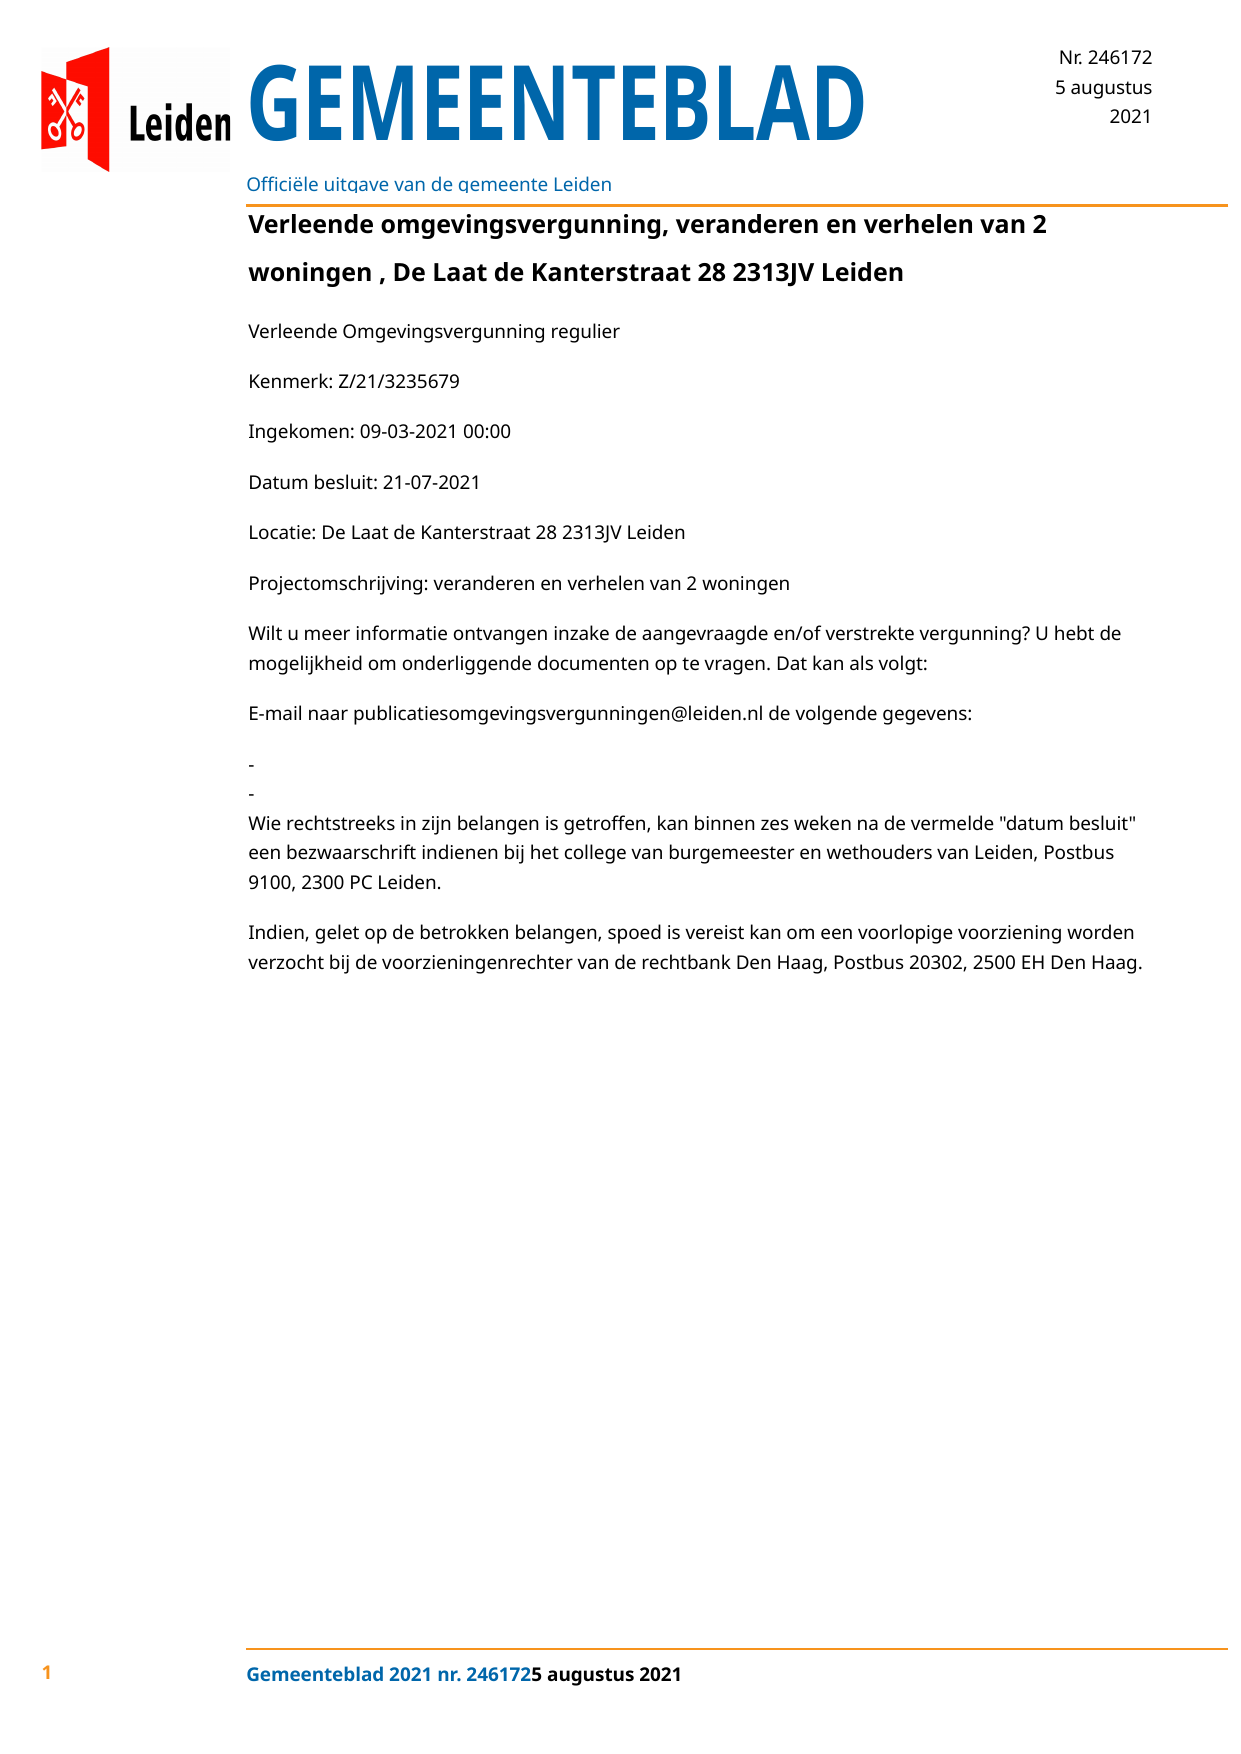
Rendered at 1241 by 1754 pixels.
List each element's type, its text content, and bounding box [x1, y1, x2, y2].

picture [41, 47, 231, 172]
text Wie rechtstreeks in zijn belangen is getroffen, kan binnen zes weken na de vermelde "datum besluit" een bezwaarschrift indienen bij het college van burgemeester en wethouders van Leiden, Postbus 9100, 2300 PC Leiden. [248, 810, 1152, 895]
text Wilt u meer informatie ontvangen inzake de aangevraagde en/of verstrekte vergunning? U hebt de mogelijkheid om onderliggende documenten op te vragen. Dat kan als volgt: [248, 620, 1152, 676]
text Indien, gelet op de betrokken belangen, spoed is vereist kan om een voorlopige voorziening worden verzocht bij de voorzieningenrechter van de rechtbank Den Haag, Postbus 20302, 2500 EH Den Haag. [248, 919, 1152, 975]
text E-mail naar publicatiesomgevingsvergunningen@leiden.nl de volgende gegevens: [248, 700, 1152, 726]
text Verleende Omgevingsvergunning regulier [248, 318, 1152, 344]
text Projectomschrijving: veranderen en verhelen van 2 woningen [248, 570, 1152, 596]
text Ingekomen: 09-03-2021 00:00 [248, 419, 1152, 444]
text Datum besluit: 21-07-2021 [248, 469, 1152, 495]
text Locatie: De Laat de Kanterstraat 28 2313JV Leiden [248, 519, 1152, 545]
text Verleende omgevingsvergunning, veranderen en verhelen van 2 woningen , De Laat de Kanterstraat 28 2313JV Leiden [248, 207, 1152, 288]
text Kenmerk: Z/21/3235679 [248, 368, 1152, 394]
